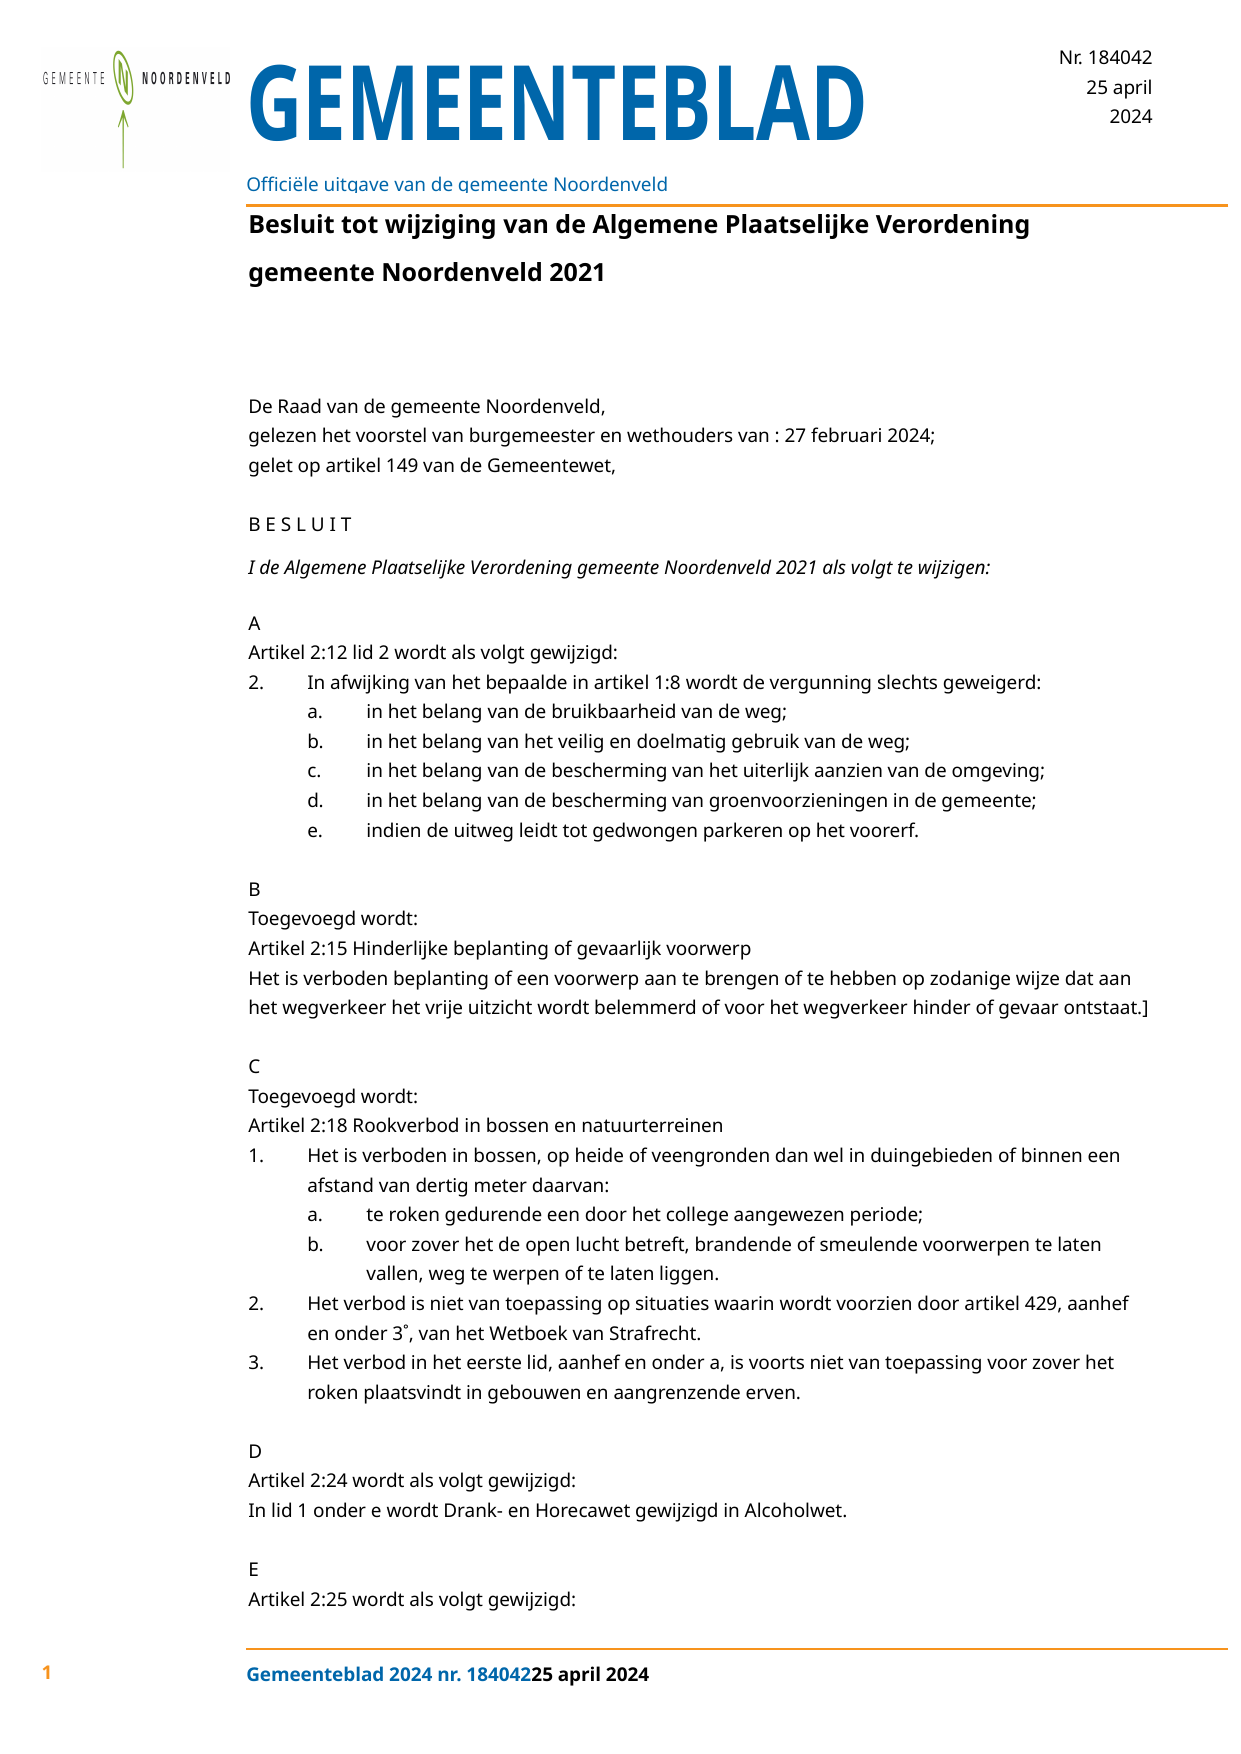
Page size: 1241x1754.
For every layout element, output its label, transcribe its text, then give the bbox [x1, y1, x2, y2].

list Het verbod in het eerste lid, aanhef en onder a, is voorts niet van toepassing voor zover het roken plaatsvindt in gebouwen en aangrenzende erven. [248, 1349, 1152, 1404]
list in het belang van de bruikbaarheid van de weg; [307, 698, 1152, 724]
text In lid 1 onder e wordt Drank- en Horecawet gewijzigd in Alcoholwet. [248, 1497, 1152, 1523]
text gelezen het voorstel van burgemeester en wethouders van : 27 februari 2024; [248, 422, 1152, 448]
text Artikel 2:25 wordt als volgt gewijzigd: [248, 1586, 1152, 1612]
text D [248, 1438, 1152, 1464]
text Artikel 2:24 wordt als volgt gewijzigd: [248, 1468, 1152, 1493]
text Toegevoegd wordt: [248, 906, 1152, 931]
text gelet op artikel 149 van de Gemeentewet, [248, 452, 1152, 478]
text B [248, 876, 1152, 902]
list Het is verboden in bossen, op heide of veengronden dan wel in duingebieden of binnen een afstand van dertig meter daarvan: [248, 1142, 1152, 1197]
text Besluit tot wijziging van de Algemene Plaatselijke Verordening gemeente Noordenveld 2021 [248, 207, 1152, 288]
text Artikel 2:12 lid 2 wordt als volgt gewijzigd: [248, 639, 1152, 665]
list voor zover het de open lucht betreft, brandende of smeulende voorwerpen te laten vallen, weg te werpen of te laten liggen. [307, 1231, 1152, 1286]
list Het verbod is niet van toepassing op situaties waarin wordt voorzien door artikel 429, aanhef en onder 3˚, van het Wetboek van Strafrecht. [248, 1290, 1152, 1345]
text E [248, 1556, 1152, 1582]
text Artikel 2:15 Hinderlijke beplanting of gevaarlijk voorwerp [248, 935, 1152, 961]
text B E S L U I T [248, 511, 1152, 537]
text Toegevoegd wordt: [248, 1083, 1152, 1109]
list te roken gedurende een door het college aangewezen periode; [307, 1201, 1152, 1227]
list in het belang van het veilig en doelmatig gebruik van de weg; [307, 728, 1152, 754]
list in het belang van de bescherming van groenvoorzieningen in de gemeente; [307, 787, 1152, 813]
text De Raad van de gemeente Noordenveld, [248, 393, 1152, 419]
list In afwijking van het bepaalde in artikel 1:8 wordt de vergunning slechts geweigerd: [248, 669, 1152, 694]
text A [248, 610, 1152, 635]
text I de Algemene Plaatselijke Verordening gemeente Noordenveld 2021 als volgt te wijzigen: [248, 554, 1152, 580]
picture [41, 47, 231, 172]
list in het belang van de bescherming van het uiterlijk aanzien van de omgeving; [307, 758, 1152, 783]
text Het is verboden beplanting of een voorwerp aan te brengen of te hebben op zodanige wijze dat aan het wegverkeer het vrije uitzicht wordt belemmerd of voor het wegverkeer hinder of gevaar ontstaat.] [248, 965, 1152, 1020]
text C [248, 1053, 1152, 1079]
list indien de uitweg leidt tot gedwongen parkeren op het voorerf. [307, 817, 1152, 842]
text Artikel 2:18 Rookverbod in bossen en natuurterreinen [248, 1113, 1152, 1138]
